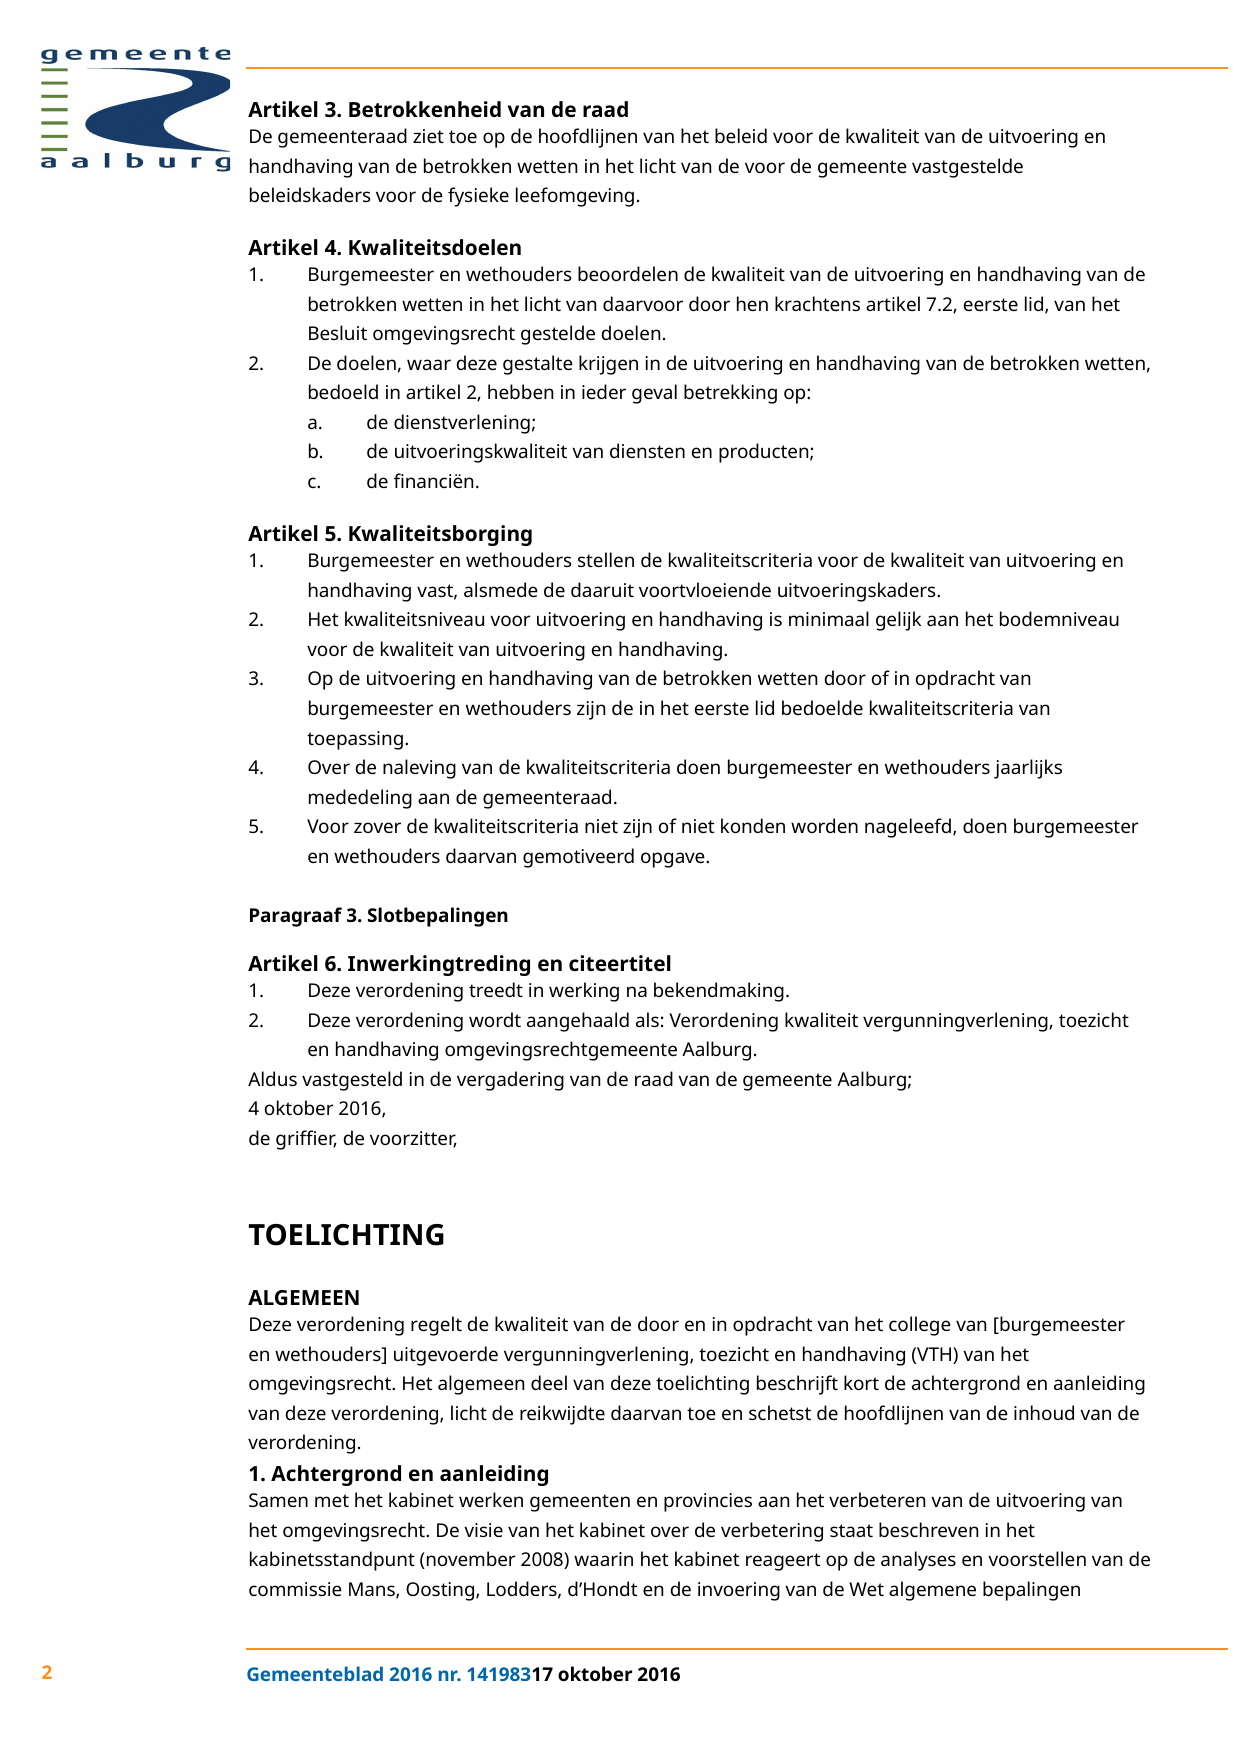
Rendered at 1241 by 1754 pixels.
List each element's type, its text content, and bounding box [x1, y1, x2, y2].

text Aldus vastgesteld in de vergadering van de raad van de gemeente Aalburg; [248, 1066, 1152, 1092]
list de financiën. [307, 468, 1152, 494]
text Artikel 4. Kwaliteitsdoelen [248, 233, 1152, 261]
picture [41, 47, 231, 172]
list Op de uitvoering en handhaving van de betrokken wetten door of in opdracht van burgemeester en wethouders zijn de in het eerste lid bedoelde kwaliteitscriteria van toepassing. [248, 666, 1152, 750]
text TOELICHTING [248, 1214, 1152, 1253]
text Paragraaf 3. Slotbepalingen [248, 902, 1152, 928]
text Artikel 6. Inwerkingtreding en citeertitel [248, 949, 1152, 977]
list Burgemeester en wethouders stellen de kwaliteitscriteria voor de kwaliteit van uitvoering en handhaving vast, alsmede de daaruit voortvloeiende uitvoeringskaders. [248, 547, 1152, 602]
list Over de naleving van de kwaliteitscriteria doen burgemeester en wethouders jaarlijks mededeling aan de gemeenteraad. [248, 754, 1152, 809]
text Artikel 5. Kwaliteitsborging [248, 519, 1152, 547]
list Het kwaliteitsniveau voor uitvoering en handhaving is minimaal gelijk aan het bodemniveau voor de kwaliteit van uitvoering en handhaving. [248, 606, 1152, 662]
text Deze verordening regelt de kwaliteit van de door en in opdracht van het college van [burgemeester en wethouders] uitgevoerde vergunningverlening, toezicht en handhaving (VTH) van het omgevingsrecht. Het algemeen deel van deze toelichting beschrijft kort de achtergrond en aanleiding van deze verordening, licht de reikwijdte daarvan toe en schetst de hoofdlijnen van de inhoud van de verordening. [248, 1311, 1152, 1455]
text 4 oktober 2016, [248, 1096, 1152, 1121]
list Deze verordening treedt in werking na bekendmaking. [248, 977, 1152, 1003]
list Voor zover de kwaliteitscriteria niet zijn of niet konden worden nageleefd, doen burgemeester en wethouders daarvan gemotiveerd opgave. [248, 813, 1152, 869]
list De doelen, waar deze gestalte krijgen in de uitvoering en handhaving van de betrokken wetten, bedoeld in artikel 2, hebben in ieder geval betrekking op: [248, 350, 1152, 405]
text Samen met het kabinet werken gemeenten en provincies aan het verbeteren van de uitvoering van het omgevingsrecht. De visie van het kabinet over de verbetering staat beschreven in het kabinetsstandpunt (november 2008) waarin het kabinet reageert op de analyses en voorstellen van de commissie Mans, Oosting, Lodders, d’Hondt en de invoering van de Wet algemene bepalingen [248, 1487, 1152, 1602]
list de uitvoeringskwaliteit van diensten en producten; [307, 439, 1152, 464]
list de dienstverlening; [307, 409, 1152, 435]
text de griffier, de voorzitter, [248, 1125, 1152, 1151]
text Artikel 3. Betrokkenheid van de raad [248, 95, 1152, 123]
list Burgemeester en wethouders beoordelen de kwaliteit van de uitvoering en handhaving van de betrokken wetten in het licht van daarvoor door hen krachtens artikel 7.2, eerste lid, van het Besluit omgevingsrecht gestelde doelen. [248, 261, 1152, 346]
text ALGEMEEN [248, 1283, 1152, 1311]
list Deze verordening wordt aangehaald als: Verordening kwaliteit vergunningverlening, toezicht en handhaving omgevingsrechtgemeente Aalburg. [248, 1007, 1152, 1062]
text 1. Achtergrond en aanleiding [248, 1459, 1152, 1487]
text De gemeenteraad ziet toe op de hoofdlijnen van het beleid voor de kwaliteit van de uitvoering en handhaving van de betrokken wetten in het licht van de voor de gemeente vastgestelde beleidskaders voor de fysieke leefomgeving. [248, 123, 1152, 208]
